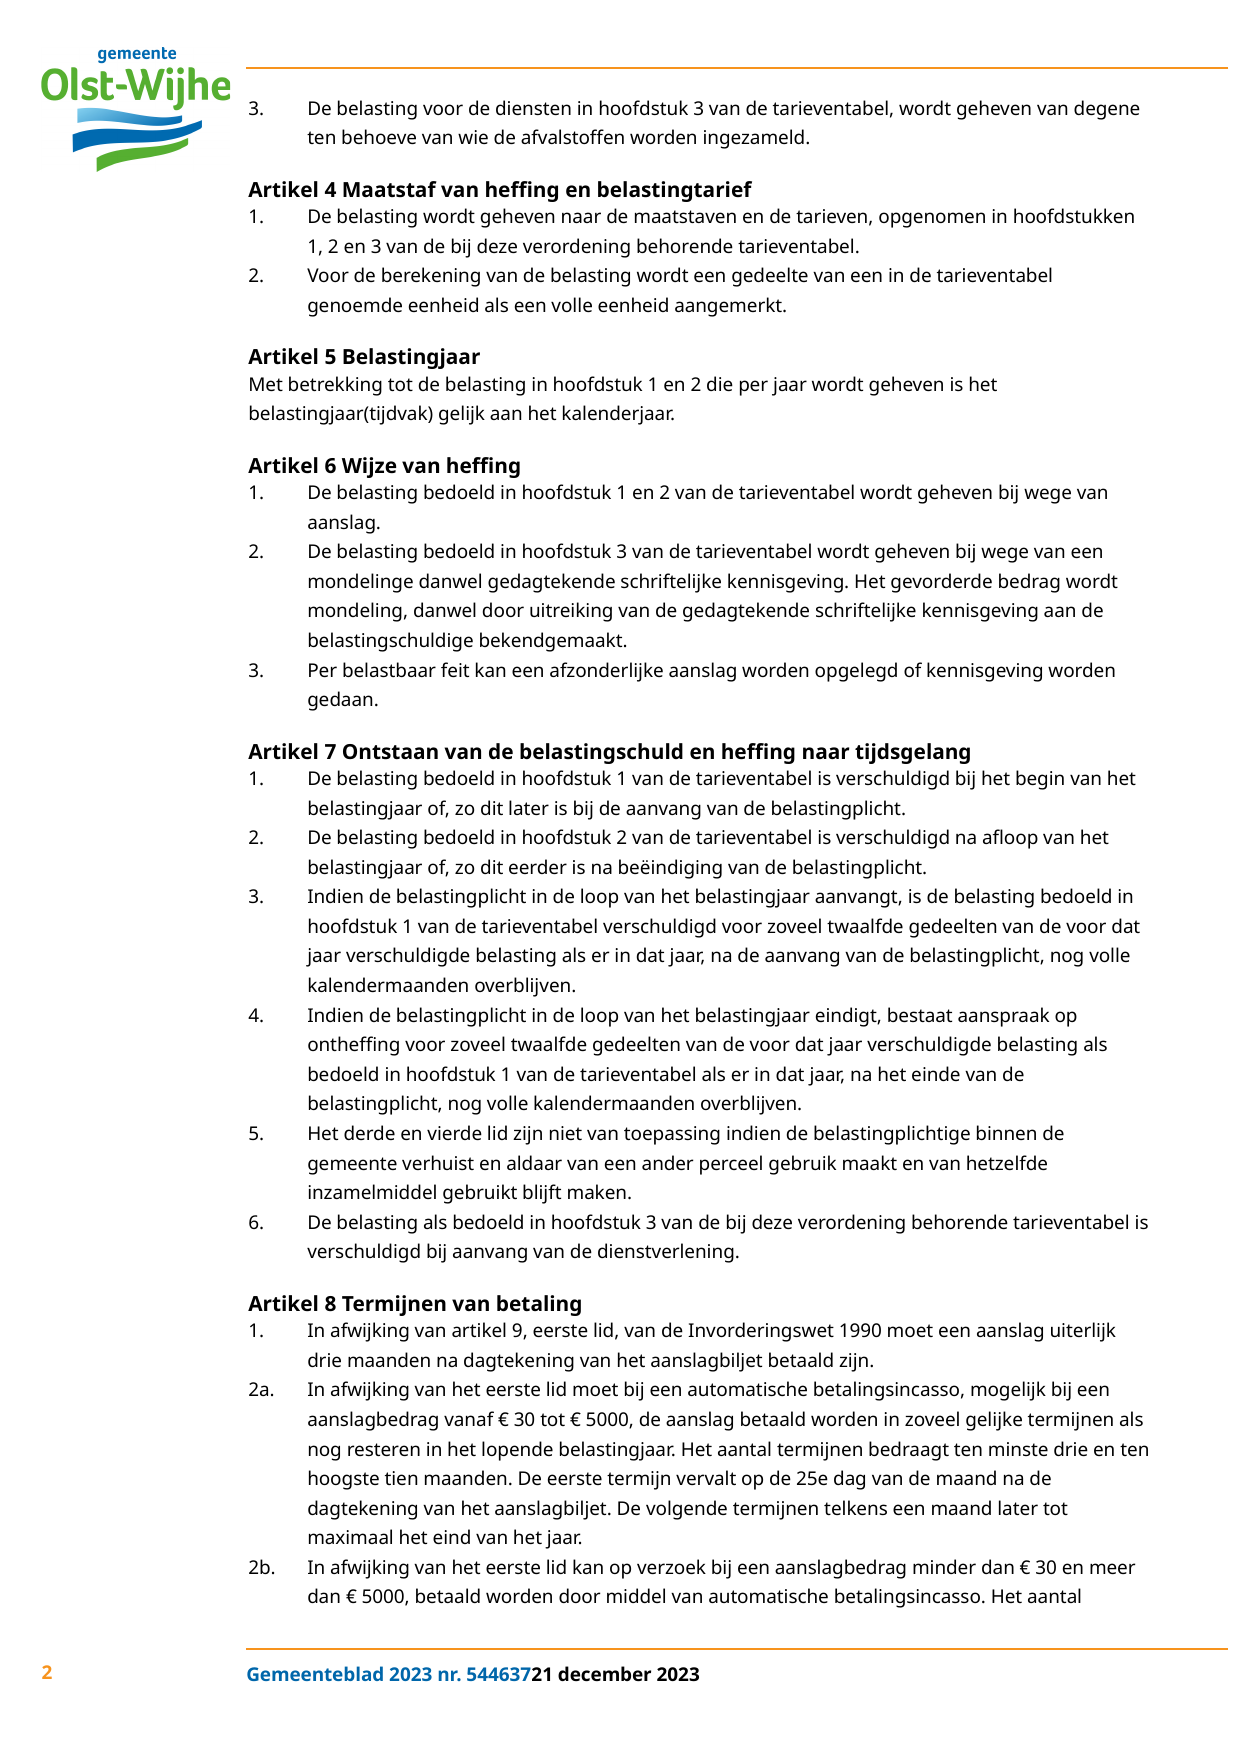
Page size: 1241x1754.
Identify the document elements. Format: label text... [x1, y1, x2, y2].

list In afwijking van het eerste lid kan op verzoek bij een aanslagbedrag minder dan € 30 en meer dan € 5000, betaald worden door middel van automatische betalingsincasso. Het aantal [248, 1554, 1152, 1609]
text Artikel 5 Belastingjaar [248, 342, 1152, 371]
picture [41, 47, 231, 172]
text Artikel 7 Ontstaan van de belastingschuld en heffing naar tijdsgelang [248, 737, 1152, 765]
list Indien de belastingplicht in de loop van het belastingjaar eindigt, bestaat aanspraak op ontheffing voor zoveel twaalfde gedeelten van de voor dat jaar verschuldigde belasting als bedoeld in hoofdstuk 1 van de tarieventabel als er in dat jaar, na het einde van de belastingplicht, nog volle kalendermaanden overblijven. [248, 1002, 1152, 1116]
text Artikel 4 Maatstaf van heffing en belastingtarief [248, 175, 1152, 203]
list De belasting voor de diensten in hoofdstuk 3 van de tarieventabel, wordt geheven van degene ten behoeve van wie de afvalstoffen worden ingezameld. [248, 95, 1152, 150]
text Met betrekking tot de belasting in hoofdstuk 1 en 2 die per jaar wordt geheven is het belastingjaar(tijdvak) gelijk aan het kalenderjaar. [248, 371, 1152, 426]
list De belasting bedoeld in hoofdstuk 2 van de tarieventabel is verschuldigd na afloop van het belastingjaar of, zo dit eerder is na beëindiging van de belastingplicht. [248, 824, 1152, 880]
list Voor de berekening van de belasting wordt een gedeelte van een in de tarieventabel genoemde eenheid als een volle eenheid aangemerkt. [248, 262, 1152, 318]
text Artikel 8 Termijnen van betaling [248, 1289, 1152, 1317]
list De belasting bedoeld in hoofdstuk 3 van de tarieventabel wordt geheven bij wege van een mondelinge danwel gedagtekende schriftelijke kennisgeving. Het gevorderde bedrag wordt mondeling, danwel door uitreiking van de gedagtekende schriftelijke kennisgeving aan de belastingschuldige bekendgemaakt. [248, 538, 1152, 653]
list De belasting bedoeld in hoofdstuk 1 en 2 van de tarieventabel wordt geheven bij wege van aanslag. [248, 479, 1152, 534]
list De belasting als bedoeld in hoofdstuk 3 van de bij deze verordening behorende tarieventabel is verschuldigd bij aanvang van de dienstverlening. [248, 1209, 1152, 1264]
list In afwijking van artikel 9, eerste lid, van de Invorderingswet 1990 moet een aanslag uiterlijk drie maanden na dagtekening van het aanslagbiljet betaald zijn. [248, 1317, 1152, 1373]
list Per belastbaar feit kan een afzonderlijke aanslag worden opgelegd of kennisgeving worden gedaan. [248, 657, 1152, 712]
list De belasting wordt geheven naar de maatstaven en de tarieven, opgenomen in hoofdstukken 1, 2 en 3 van de bij deze verordening behorende tarieventabel. [248, 203, 1152, 258]
text Artikel 6 Wijze van heffing [248, 451, 1152, 479]
list Het derde en vierde lid zijn niet van toepassing indien de belastingplichtige binnen de gemeente verhuist en aldaar van een ander perceel gebruik maakt en van hetzelfde inzamelmiddel gebruikt blijft maken. [248, 1120, 1152, 1205]
list In afwijking van het eerste lid moet bij een automatische betalingsincasso, mogelijk bij een aanslagbedrag vanaf € 30 tot € 5000, de aanslag betaald worden in zoveel gelijke termijnen als nog resteren in het lopende belastingjaar. Het aantal termijnen bedraagt ten minste drie en ten hoogste tien maanden. De eerste termijn vervalt op de 25e dag van de maand na de dagtekening van het aanslagbiljet. De volgende termijnen telkens een maand later tot maximaal het eind van het jaar. [248, 1377, 1152, 1550]
list De belasting bedoeld in hoofdstuk 1 van de tarieventabel is verschuldigd bij het begin van het belastingjaar of, zo dit later is bij de aanvang van de belastingplicht. [248, 765, 1152, 821]
list Indien de belastingplicht in de loop van het belastingjaar aanvangt, is de belasting bedoeld in hoofdstuk 1 van de tarieventabel verschuldigd voor zoveel twaalfde gedeelten van de voor dat jaar verschuldigde belasting als er in dat jaar, na de aanvang van de belastingplicht, nog volle kalendermaanden overblijven. [248, 883, 1152, 998]
